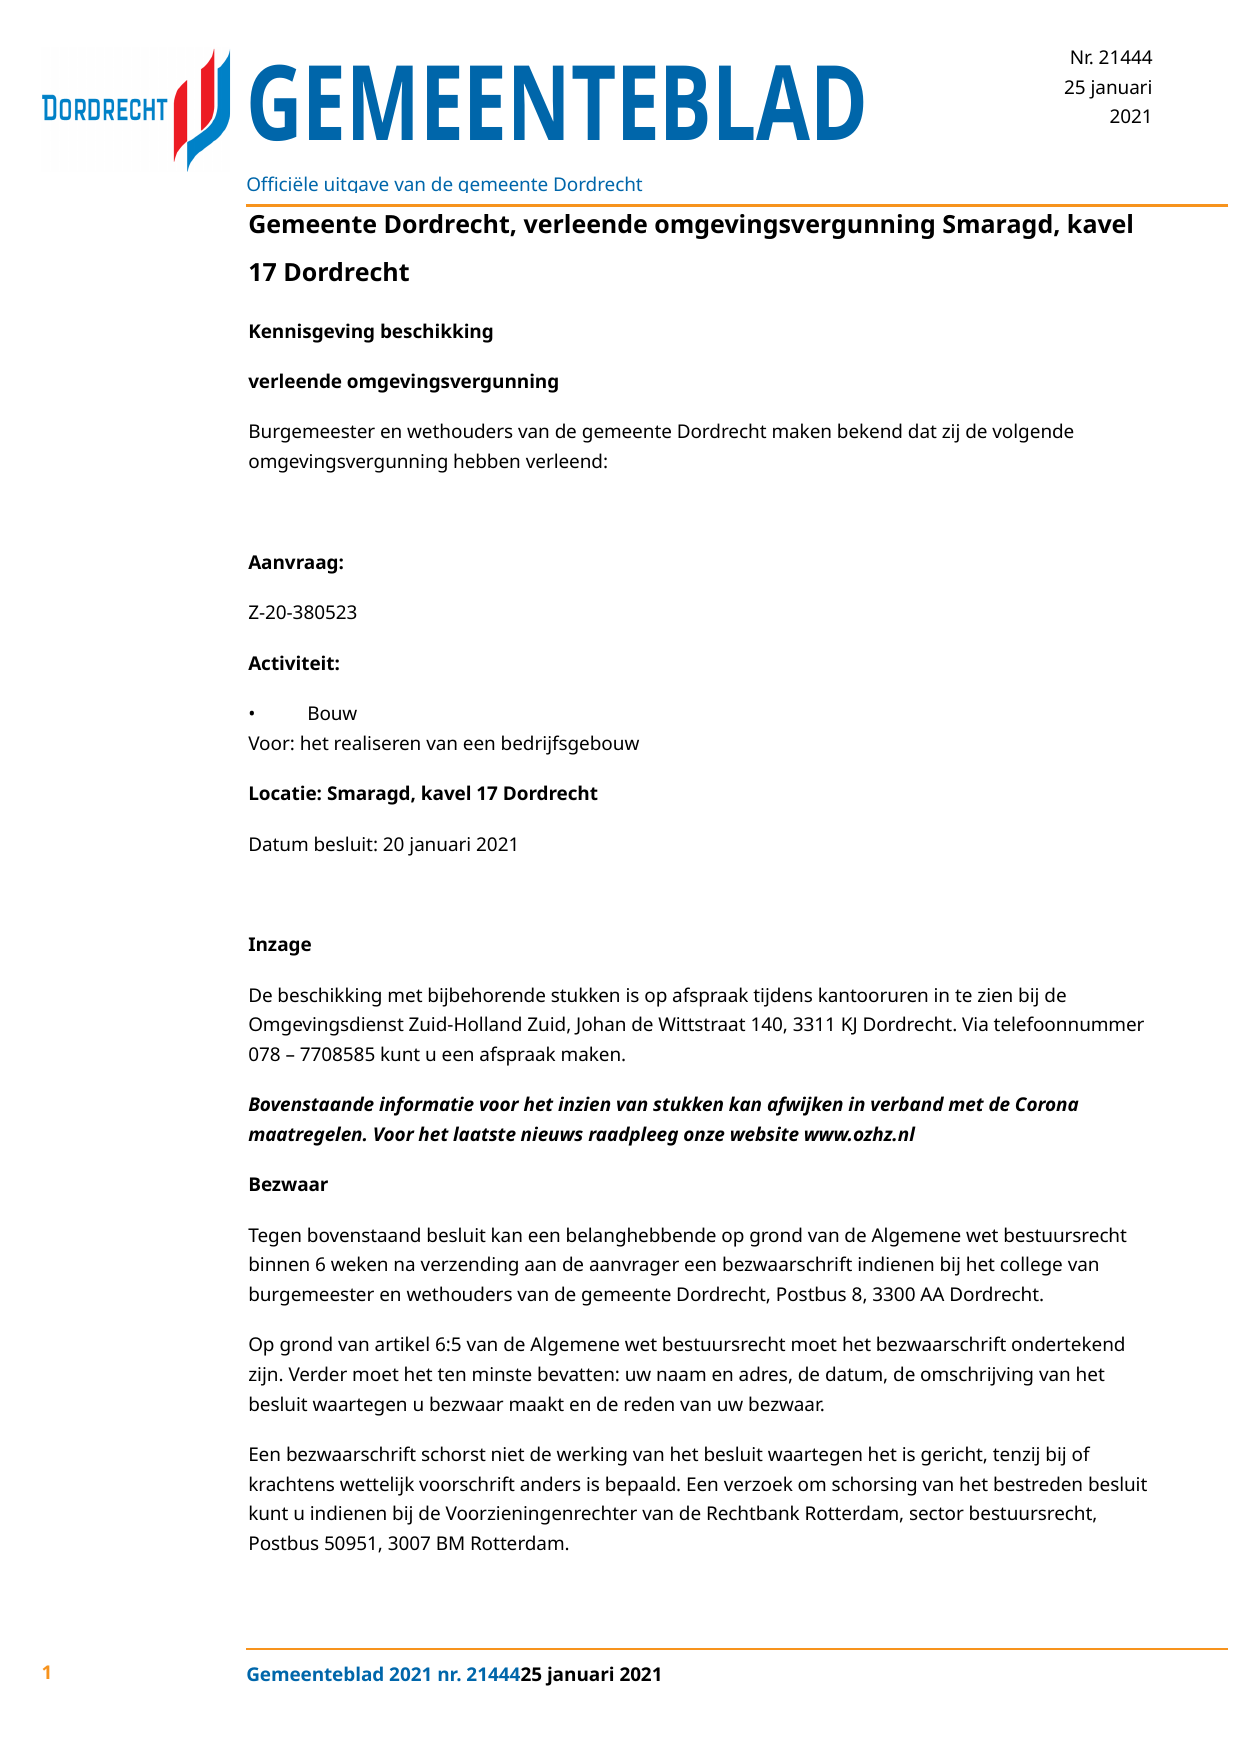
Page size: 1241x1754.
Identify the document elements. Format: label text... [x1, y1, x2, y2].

picture [41, 47, 231, 172]
text verleende omgevingsvergunning [248, 368, 1152, 394]
text Bezwaar [248, 1172, 1152, 1197]
text Op grond van artikel 6:5 van de Algemene wet bestuursrecht moet het bezwaarschrift ondertekend zijn. Verder moet het ten minste bevatten: uw naam en adres, de datum, de omschrijving van het besluit waartegen u bezwaar maakt en de reden van uw bezwaar. [248, 1332, 1152, 1417]
text Gemeente Dordrecht, verleende omgevingsvergunning Smaragd, kavel 17 Dordrecht [248, 207, 1152, 288]
text Kennisgeving beschikking [248, 318, 1152, 344]
text Z-20-380523 [248, 599, 1152, 625]
text Locatie: Smaragd, kavel 17 Dordrecht [248, 780, 1152, 806]
text Aanvraag: [248, 549, 1152, 575]
text Burgemeester en wethouders van de gemeente Dordrecht maken bekend dat zij de volgende omgevingsvergunning hebben verleend: [248, 419, 1152, 474]
text Tegen bovenstaand besluit kan een belanghebbende op grond van de Algemene wet bestuursrecht binnen 6 weken na verzending aan de aanvrager een bezwaarschrift indienen bij het college van burgemeester en wethouders van de gemeente Dordrecht, Postbus 8, 3300 AA Dordrecht. [248, 1222, 1152, 1307]
text Voor: het realiseren van een bedrijfsgebouw [248, 730, 1152, 756]
text De beschikking met bijbehorende stukken is op afspraak tijdens kantooruren in te zien bij de Omgevingsdienst Zuid-Holland Zuid, Johan de Wittstraat 140, 3311 KJ Dordrecht. Via telefoonnummer 078 – 7708585 kunt u een afspraak maken. [248, 982, 1152, 1067]
text Bovenstaande informatie voor het inzien van stukken kan afwijken in verband met de Corona maatregelen. Voor het laatste nieuws raadpleeg onze website www.ozhz.nl [248, 1092, 1152, 1147]
text Inzage [248, 932, 1152, 957]
text Een bezwaarschrift schorst niet de werking van het besluit waartegen het is gericht, tenzij bij of krachtens wettelijk voorschrift anders is bepaald. Een verzoek om schorsing van het bestreden besluit kunt u indienen bij de Voorzieningenrechter van de Rechtbank Rotterdam, sector bestuursrecht, Postbus 50951, 3007 BM Rotterdam. [248, 1441, 1152, 1556]
text Datum besluit: 20 januari 2021 [248, 831, 1152, 857]
list Bouw [248, 700, 1152, 726]
text Activiteit: [248, 650, 1152, 676]
